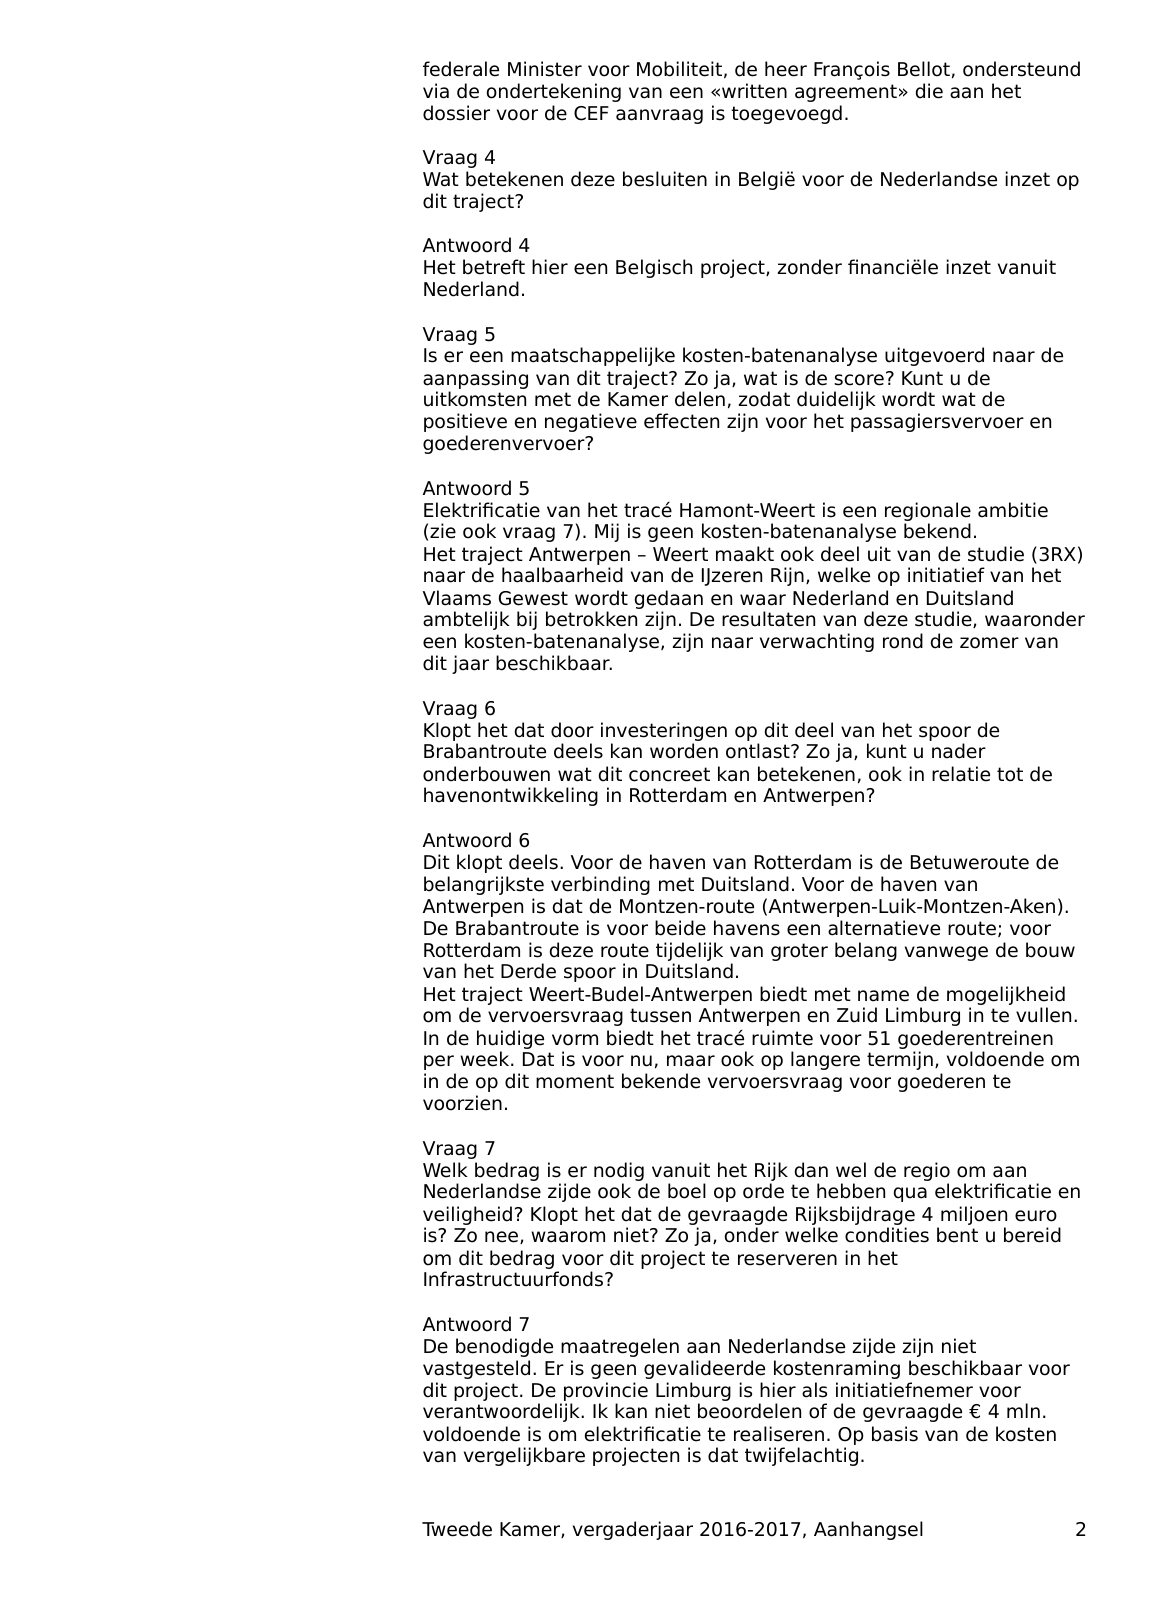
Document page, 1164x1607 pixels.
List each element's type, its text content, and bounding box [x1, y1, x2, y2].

text Welk bedrag is er nodig vanuit het Rijk dan wel de regio om aan Nederlandse zijde ook de boel op orde te hebben qua elektrificatie en veiligheid? Klopt het dat de gevraagde Rijksbijdrage 4 miljoen euro is? Zo nee, waarom niet? Zo ja, onder welke condities bent u bereid om dit bedrag voor dit project te reserveren in het Infrastructuurfonds? [422, 1159, 1087, 1291]
text Vraag 7 [422, 1137, 1087, 1159]
text Antwoord 6 [422, 829, 1087, 852]
text Antwoord 4 [422, 235, 1087, 257]
text Klopt het dat door investeringen op dit deel van het spoor de Brabantroute deels kan worden ontlast? Zo ja, kunt u nader onderbouwen wat dit concreet kan betekenen, ook in relatie tot de havenontwikkeling in Rotterdam en Antwerpen? [422, 719, 1087, 807]
text Vraag 4 [422, 147, 1087, 169]
text Het betreft hier een Belgisch project, zonder financiële inzet vanuit Nederland. [422, 257, 1087, 301]
text Wat betekenen deze besluiten in België voor de Nederlandse inzet op dit traject? [422, 169, 1087, 213]
text Dit klopt deels. Voor de haven van Rotterdam is de Betuweroute de belangrijkste verbinding met Duitsland. Voor de haven van Antwerpen is dat de Montzen-route (Antwerpen-Luik-Montzen-Aken). De Brabantroute is voor beide havens een alternatieve route; voor Rotterdam is deze route tijdelijk van groter belang vanwege de bouw van het Derde spoor in Duitsland. [422, 852, 1087, 983]
text De benodigde maatregelen aan Nederlandse zijde zijn niet vastgesteld. Er is geen gevalideerde kostenraming beschikbaar voor dit project. De provincie Limburg is hier als initiatiefnemer voor verantwoordelijk. Ik kan niet beoordelen of de gevraagde € 4 mln. voldoende is om elektrificatie te realiseren. Op basis van de kosten van vergelijkbare projecten is dat twijfelachtig. [422, 1336, 1087, 1467]
text federale Minister voor Mobiliteit, de heer François Bellot, ondersteund via de ondertekening van een «written agreement» die aan het dossier voor de CEF aanvraag is toegevoegd. [422, 59, 1087, 125]
text Het traject Antwerpen – Weert maakt ook deel uit van de studie (3RX) naar de haalbaarheid van de IJzeren Rijn, welke op initiatief van het Vlaams Gewest wordt gedaan en waar Nederland en Duitsland ambtelijk bij betrokken zijn. De resultaten van deze studie, waaronder een kosten-batenanalyse, zijn naar verwachting rond de zomer van dit jaar beschikbaar. [422, 543, 1087, 675]
text Antwoord 7 [422, 1313, 1087, 1336]
text Vraag 5 [422, 323, 1087, 345]
text Is er een maatschappelijke kosten-batenanalyse uitgevoerd naar de aanpassing van dit traject? Zo ja, wat is de score? Kunt u de uitkomsten met de Kamer delen, zodat duidelijk wordt wat de positieve en negatieve effecten zijn voor het passagiersvervoer en goederenvervoer? [422, 345, 1087, 455]
text Antwoord 5 [422, 477, 1087, 499]
text Vraag 6 [422, 697, 1087, 719]
text Elektrificatie van het tracé Hamont-Weert is een regionale ambitie (zie ook vraag 7). Mij is geen kosten-batenanalyse bekend. [422, 499, 1087, 543]
text Het traject Weert-Budel-Antwerpen biedt met name de mogelijkheid om de vervoersvraag tussen Antwerpen en Zuid Limburg in te vullen. In de huidige vorm biedt het tracé ruimte voor 51 goederentreinen per week. Dat is voor nu, maar ook op langere termijn, voldoende om in de op dit moment bekende vervoersvraag voor goederen te voorzien. [422, 983, 1087, 1115]
